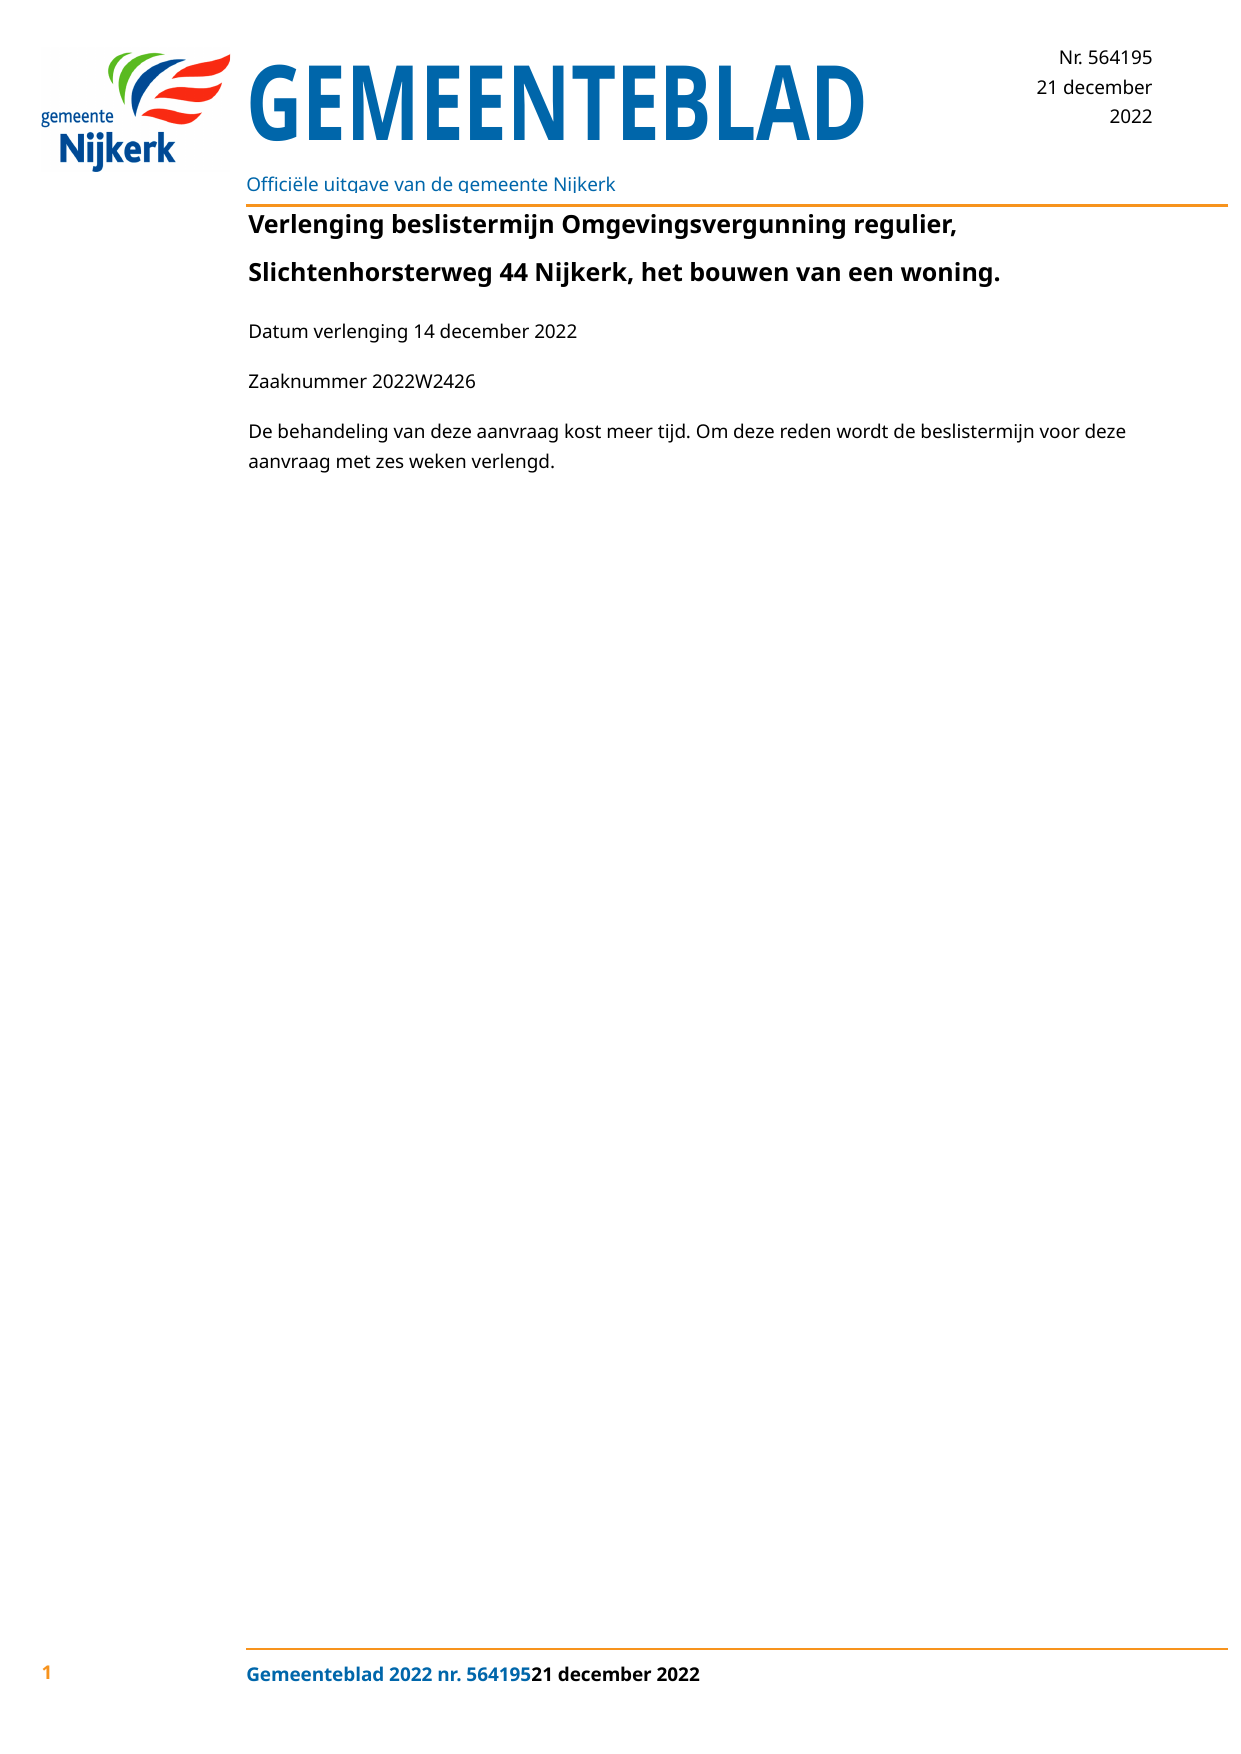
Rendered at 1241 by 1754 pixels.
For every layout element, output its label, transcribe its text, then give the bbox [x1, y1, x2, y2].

picture [41, 47, 231, 172]
text Datum verlenging 14 december 2022 [248, 318, 1152, 344]
text De behandeling van deze aanvraag kost meer tijd. Om deze reden wordt de beslistermijn voor deze aanvraag met zes weken verlengd. [248, 419, 1152, 474]
text Zaaknummer 2022W2426 [248, 368, 1152, 394]
text Verlenging beslistermijn Omgevingsvergunning regulier, Slichtenhorsterweg 44 Nijkerk, het bouwen van een woning. [248, 207, 1152, 288]
